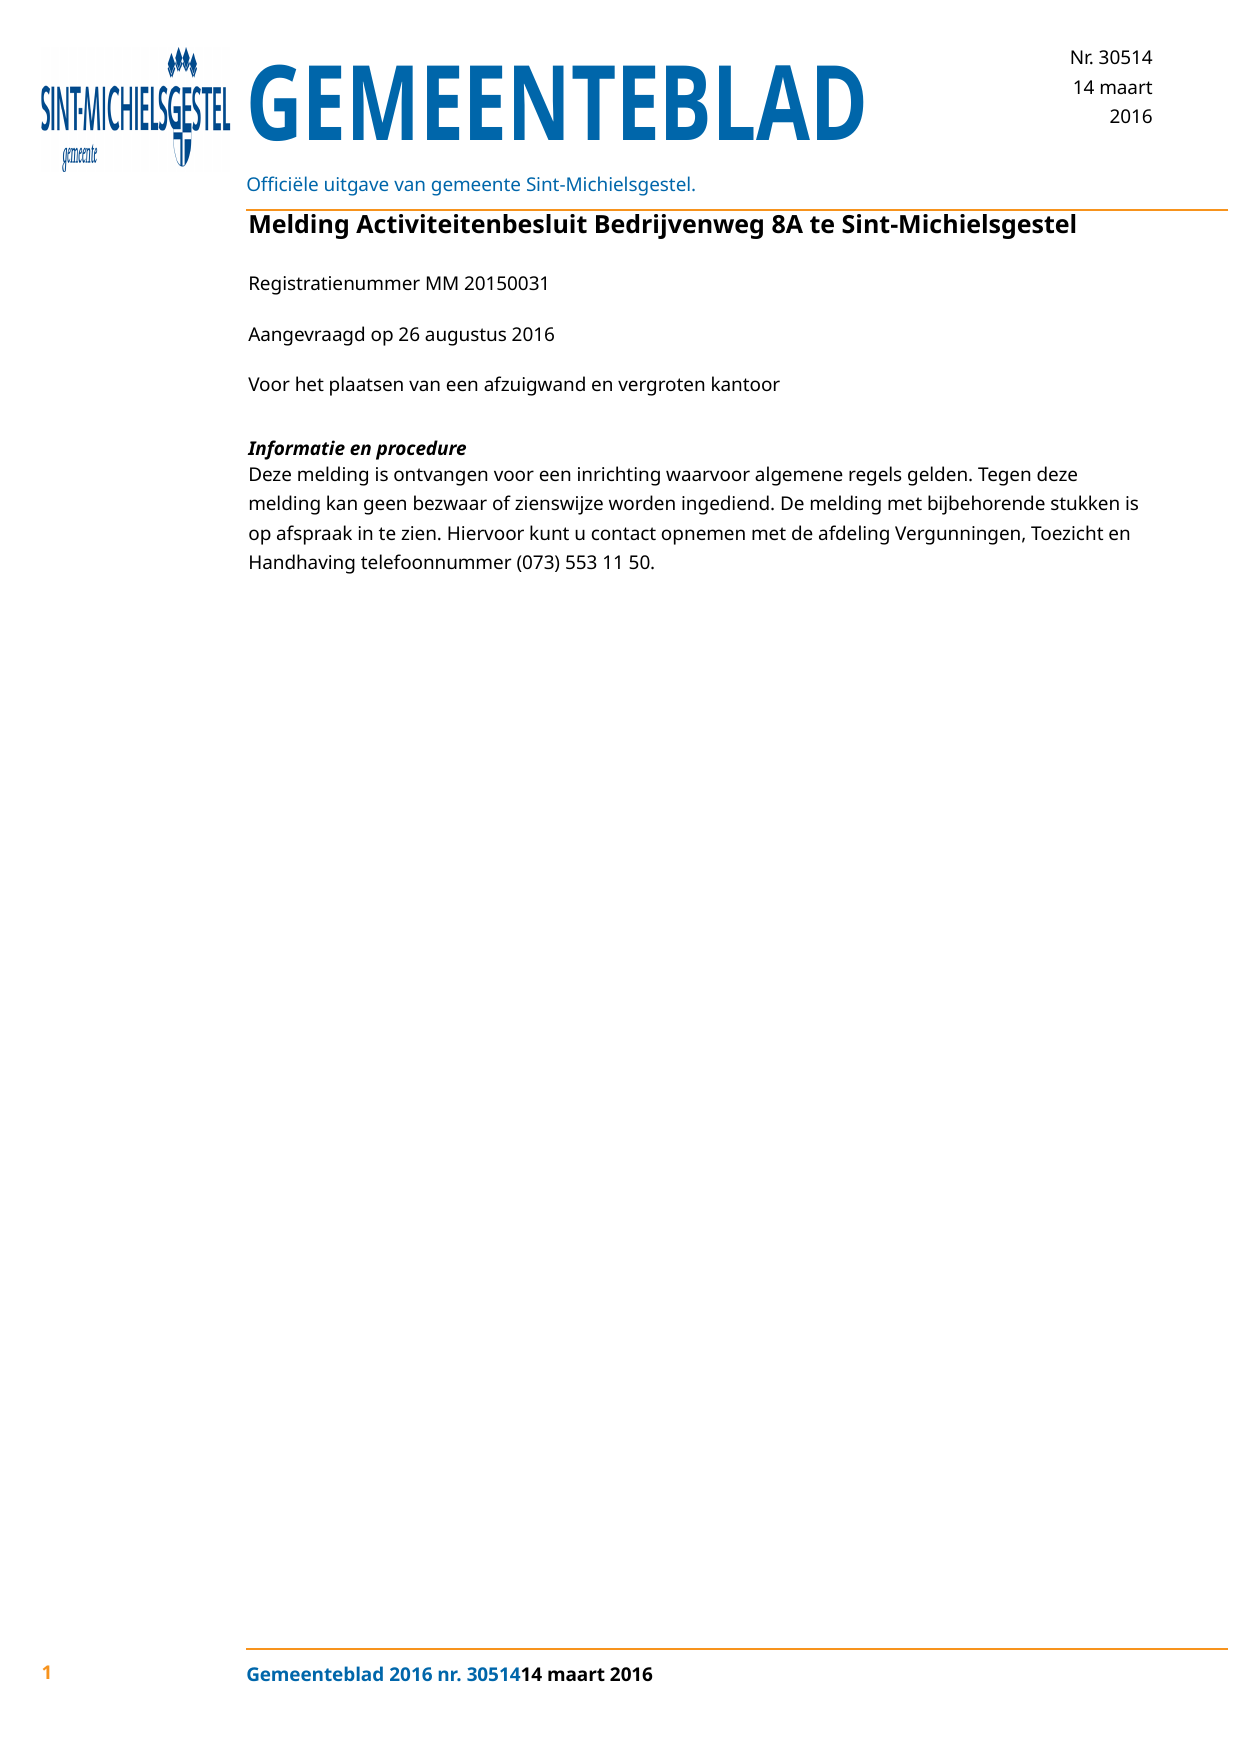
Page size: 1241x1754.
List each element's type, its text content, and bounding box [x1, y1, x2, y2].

text Voor het plaatsen van een afzuigwand en vergroten kantoor [248, 371, 1152, 397]
text Deze melding is ontvangen voor een inrichting waarvoor algemene regels gelden. Tegen deze melding kan geen bezwaar of zienswijze worden ingediend. De melding met bijbehorende stukken is op afspraak in te zien. Hiervoor kunt u contact opnemen met de afdeling Vergunningen, Toezicht en Handhaving telefoonnummer (073) 553 11 50. [248, 461, 1152, 575]
text Registratienummer MM 20150031 [248, 270, 1152, 296]
text Aangevraagd op 26 augustus 2016 [248, 321, 1152, 346]
text Melding Activiteitenbesluit Bedrijvenweg 8A te Sint-Michielsgestel [248, 211, 1152, 241]
picture [41, 47, 231, 172]
text Informatie en procedure [248, 435, 1152, 461]
